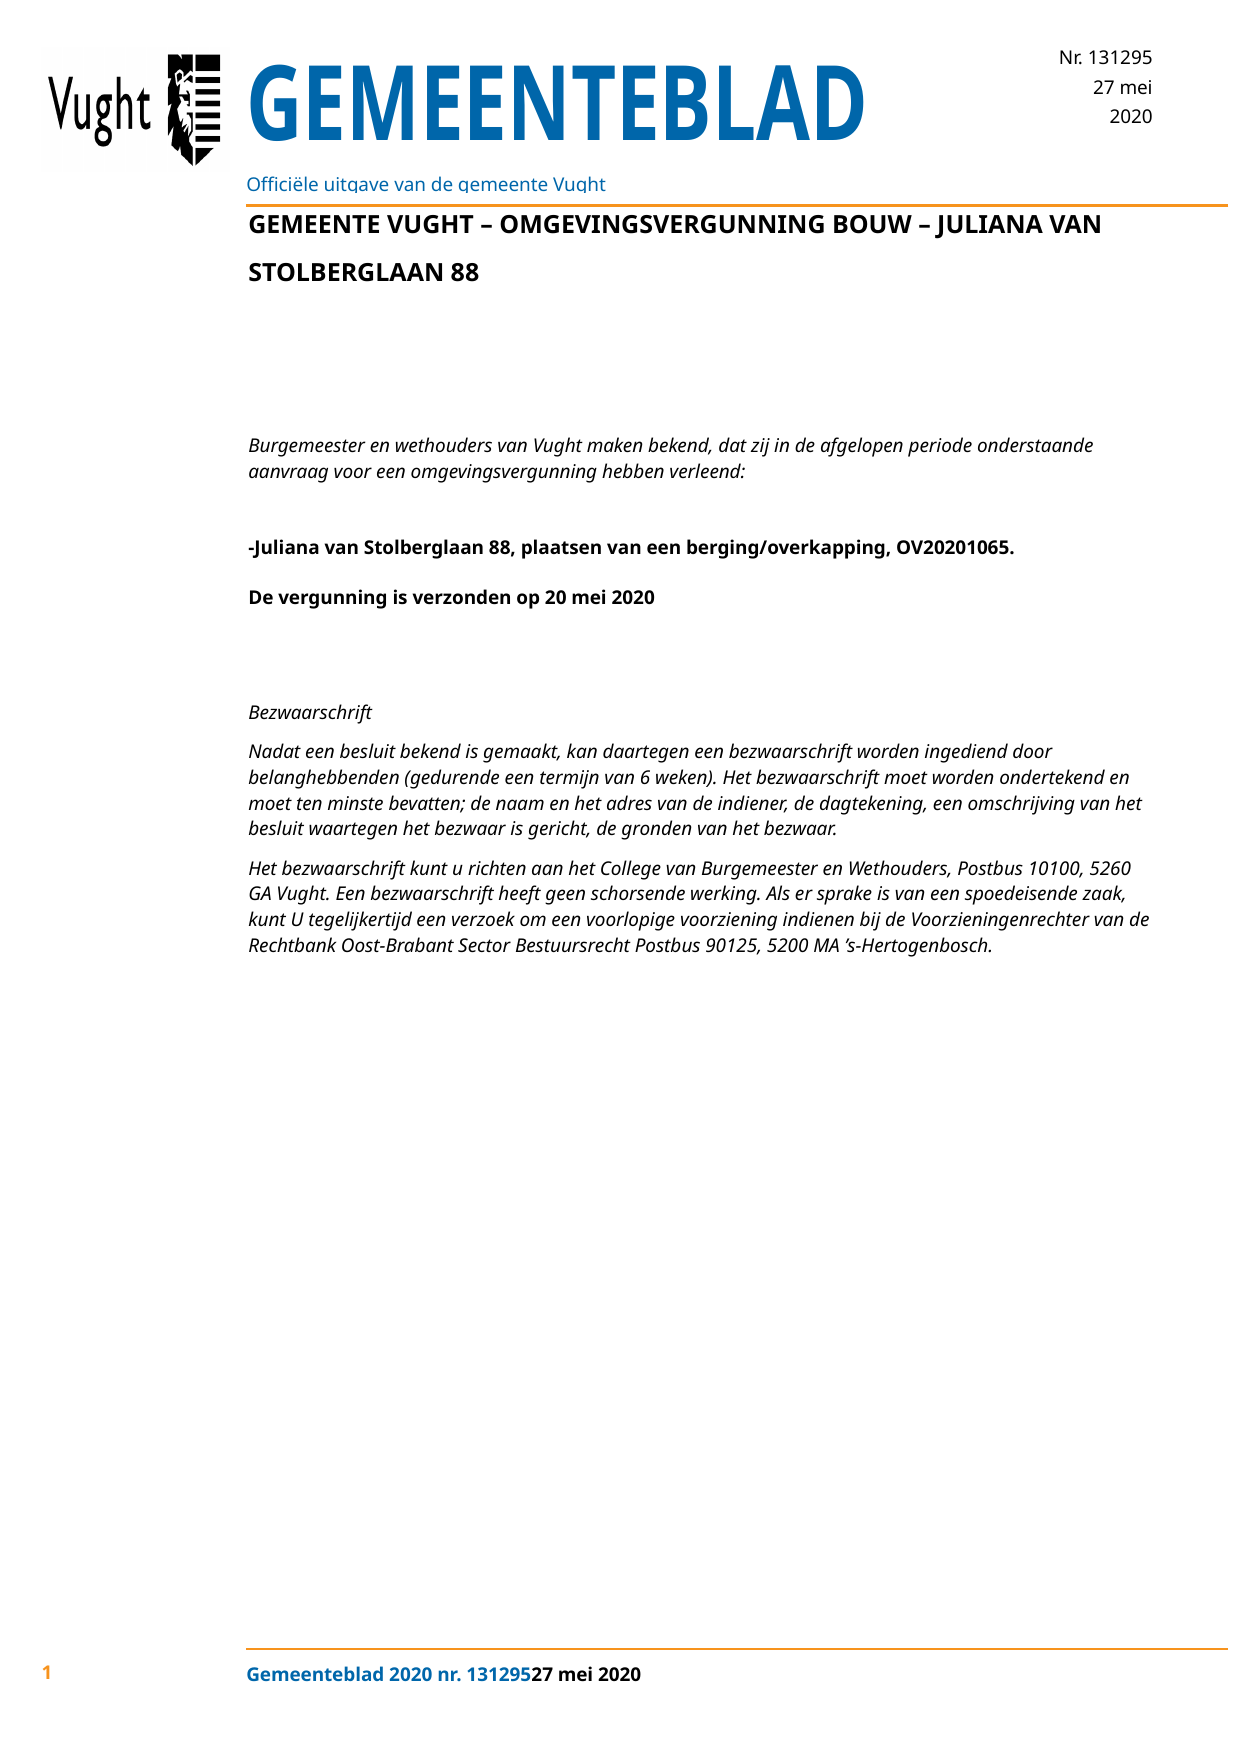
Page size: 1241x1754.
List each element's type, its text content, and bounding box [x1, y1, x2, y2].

text -Juliana van Stolberglaan 88, plaatsen van een berging/overkapping, OV20201065. [248, 534, 1152, 560]
picture [41, 47, 231, 172]
text GEMEENTE VUGHT – OMGEVINGSVERGUNNING BOUW – JULIANA VAN STOLBERGLAAN 88 [248, 207, 1152, 288]
text De vergunning is verzonden op 20 mei 2020 [248, 584, 1152, 610]
text Nadat een besluit bekend is gemaakt, kan daartegen een bezwaarschrift worden ingediend door belanghebbenden (gedurende een termijn van 6 weken). Het bezwaarschrift moet worden ondertekend en moet ten minste bevatten; de naam en het adres van de indiener, de dagtekening, een omschrijving van het besluit waartegen het bezwaar is gericht, de gronden van het bezwaar. [248, 738, 1152, 841]
text Het bezwaarschrift kunt u richten aan het College van Burgemeester en Wethouders, Postbus 10100, 5260 GA Vught. Een bezwaarschrift heeft geen schorsende werking. Als er sprake is van een spoedeisende zaak, kunt U tegelijkertijd een verzoek om een voorlopige voorziening indienen bij de Voorzieningenrechter van de Rechtbank Oost-Brabant Sector Bestuursrecht Postbus 90125, 5200 MA ’s-Hertogenbosch. [248, 855, 1152, 958]
text Bezwaarschrift [248, 699, 1152, 725]
text Burgemeester en wethouders van Vught maken bekend, dat zij in de afgelopen periode onderstaande aanvraag voor een omgevingsvergunning hebben verleend: [248, 432, 1152, 484]
